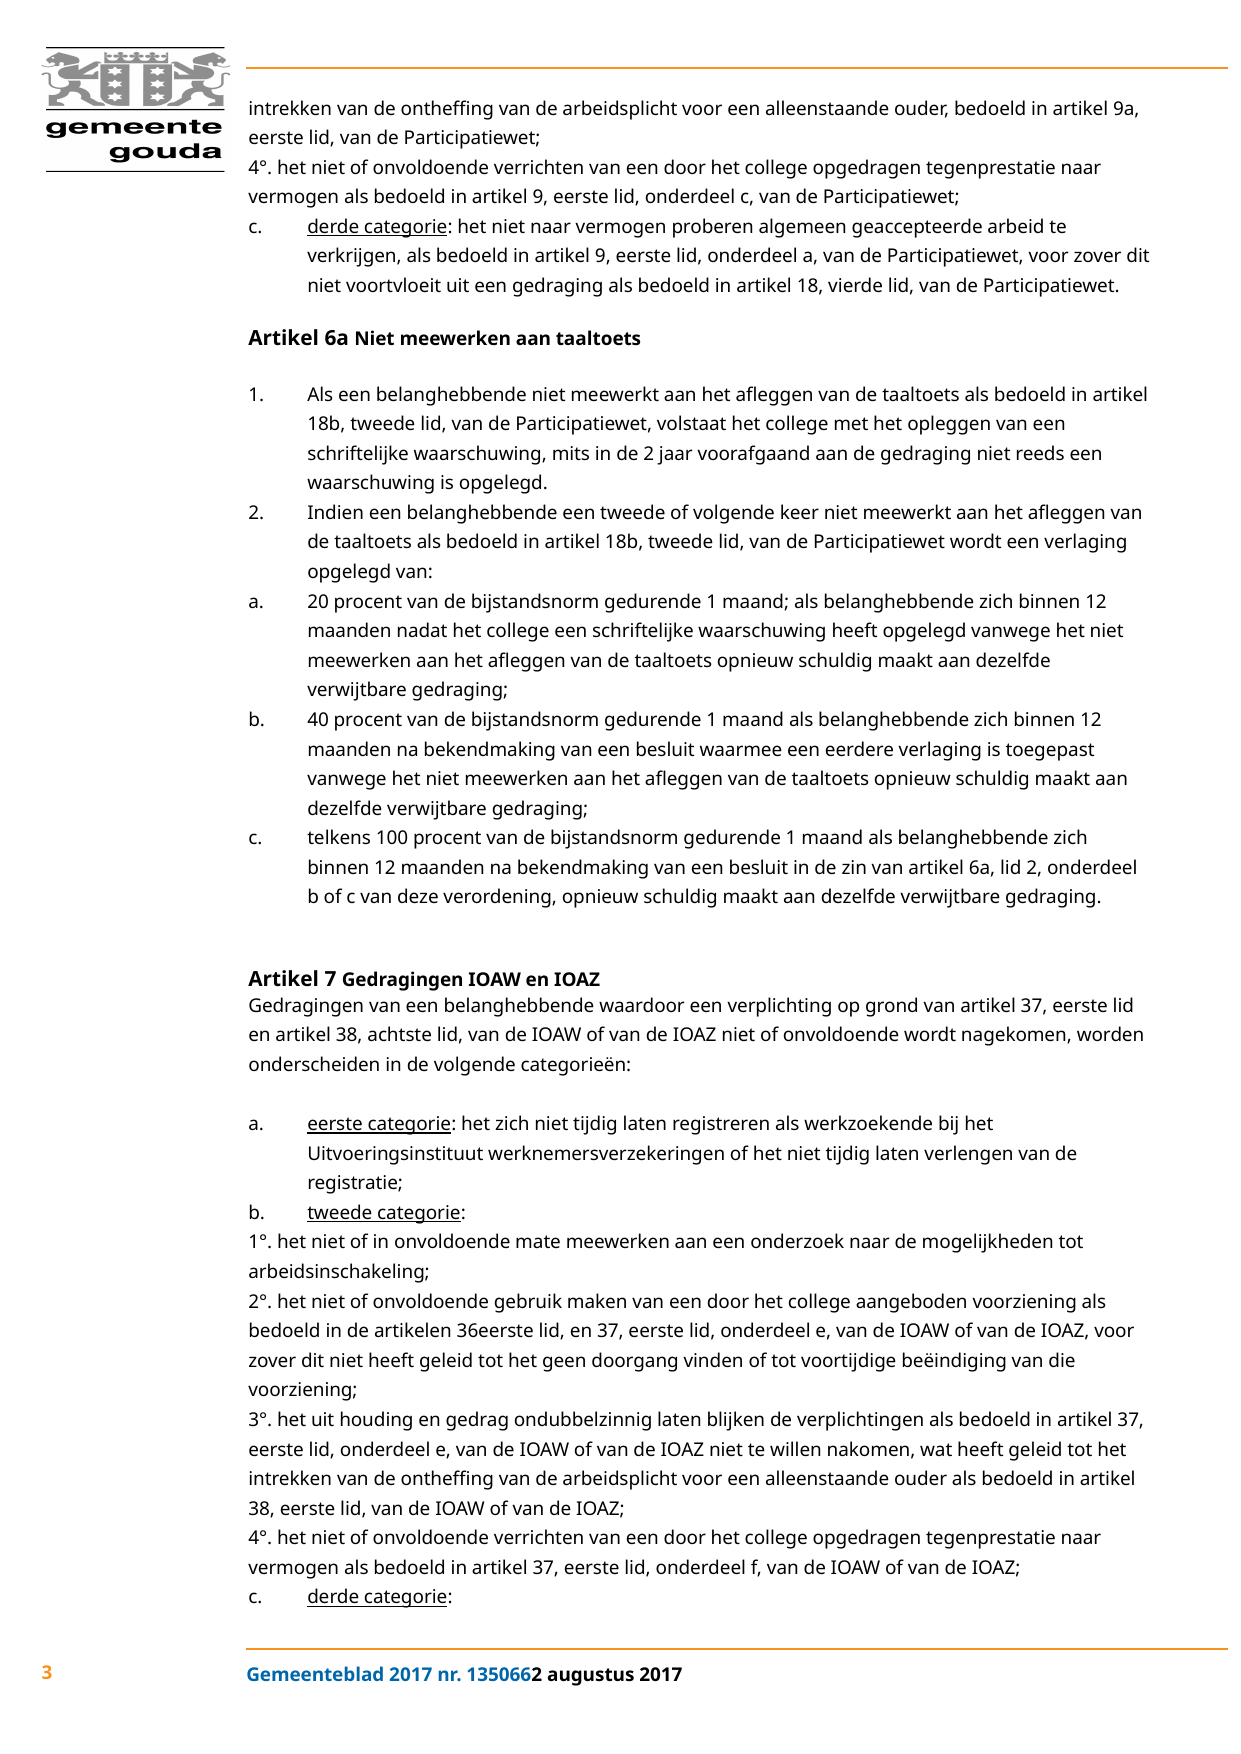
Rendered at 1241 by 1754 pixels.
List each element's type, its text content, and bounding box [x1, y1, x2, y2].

text 4°. het niet of onvoldoende verrichten van een door het college opgedragen tegenprestatie naar vermogen als bedoeld in artikel 37, eerste lid, onderdeel f, van de IOAW of van de IOAZ; [248, 1524, 1152, 1580]
text intrekken van de ontheffing van de arbeidsplicht voor een alleenstaande ouder, bedoeld in artikel 9a, eerste lid, van de Participatiewet; [248, 95, 1152, 150]
list 40 procent van de bijstandsnorm gedurende 1 maand als belanghebbende zich binnen 12 maanden na bekendmaking van een besluit waarmee een eerdere verlaging is toegepast vanwege het niet meewerken aan het afleggen van de taaltoets opnieuw schuldig maakt aan dezelfde verwijtbare gedraging; [248, 706, 1152, 821]
list Als een belanghebbende niet meewerkt aan het afleggen van de taaltoets als bedoeld in artikel 18b, tweede lid, van de Participatiewet, volstaat het college met het opleggen van een schriftelijke waarschuwing, mits in de 2 jaar voorafgaand aan de gedraging niet reeds een waarschuwing is opgelegd. [248, 381, 1152, 495]
list tweede categorie: [248, 1199, 1152, 1225]
text 2°. het niet of onvoldoende gebruik maken van een door het college aangeboden voorziening als bedoeld in de artikelen 36eerste lid, en 37, eerste lid, onderdeel e, van de IOAW of van de IOAZ, voor zover dit niet heeft geleid tot het geen doorgang vinden of tot voortijdige beëindiging van die voorziening; [248, 1288, 1152, 1402]
text 3°. het uit houding en gedrag ondubbelzinnig laten blijken de verplichtingen als bedoeld in artikel 37, eerste lid, onderdeel e, van de IOAW of van de IOAZ niet te willen nakomen, wat heeft geleid tot het intrekken van de ontheffing van de arbeidsplicht voor een alleenstaande ouder als bedoeld in artikel 38, eerste lid, van de IOAW of van de IOAZ; [248, 1406, 1152, 1521]
list telkens 100 procent van de bijstandsnorm gedurende 1 maand als belanghebbende zich binnen 12 maanden na bekendmaking van een besluit in de zin van artikel 6a, lid 2, onderdeel b of c van deze verordening, opnieuw schuldig maakt aan dezelfde verwijtbare gedraging. [248, 824, 1152, 909]
list derde categorie: [248, 1584, 1152, 1609]
text Gedragingen van een belanghebbende waardoor een verplichting op grond van artikel 37, eerste lid en artikel 38, achtste lid, van de IOAW of van de IOAZ niet of onvoldoende wordt nagekomen, worden onderscheiden in de volgende categorieën: [248, 992, 1152, 1077]
picture [41, 47, 231, 172]
list derde categorie: het niet naar vermogen proberen algemeen geaccepteerde arbeid te verkrijgen, als bedoeld in artikel 9, eerste lid, onderdeel a, van de Participatiewet, voor zover dit niet voortvloeit uit een gedraging als bedoeld in artikel 18, vierde lid, van de Participatiewet. [248, 213, 1152, 298]
text 1°. het niet of in onvoldoende mate meewerken aan een onderzoek naar de mogelijkheden tot arbeidsinschakeling; [248, 1229, 1152, 1284]
list eerste categorie: het zich niet tijdig laten registreren als werkzoekende bij het Uitvoeringsinstituut werknemersverzekeringen of het niet tijdig laten verlengen van de registratie; [248, 1110, 1152, 1195]
text Artikel 7 Gedragingen IOAW en IOAZ [248, 964, 1152, 992]
list 20 procent van de bijstandsnorm gedurende 1 maand; als belanghebbende zich binnen 12 maanden nadat het college een schriftelijke waarschuwing heeft opgelegd vanwege het niet meewerken aan het afleggen van de taaltoets opnieuw schuldig maakt aan dezelfde verwijtbare gedraging; [248, 588, 1152, 702]
text Artikel 6a Niet meewerken aan taaltoets [248, 323, 1152, 351]
text 4°. het niet of onvoldoende verrichten van een door het college opgedragen tegenprestatie naar vermogen als bedoeld in artikel 9, eerste lid, onderdeel c, van de Participatiewet; [248, 154, 1152, 209]
list Indien een belanghebbende een tweede of volgende keer niet meewerkt aan het afleggen van de taaltoets als bedoeld in artikel 18b, tweede lid, van de Participatiewet wordt een verlaging opgelegd van: [248, 499, 1152, 584]
